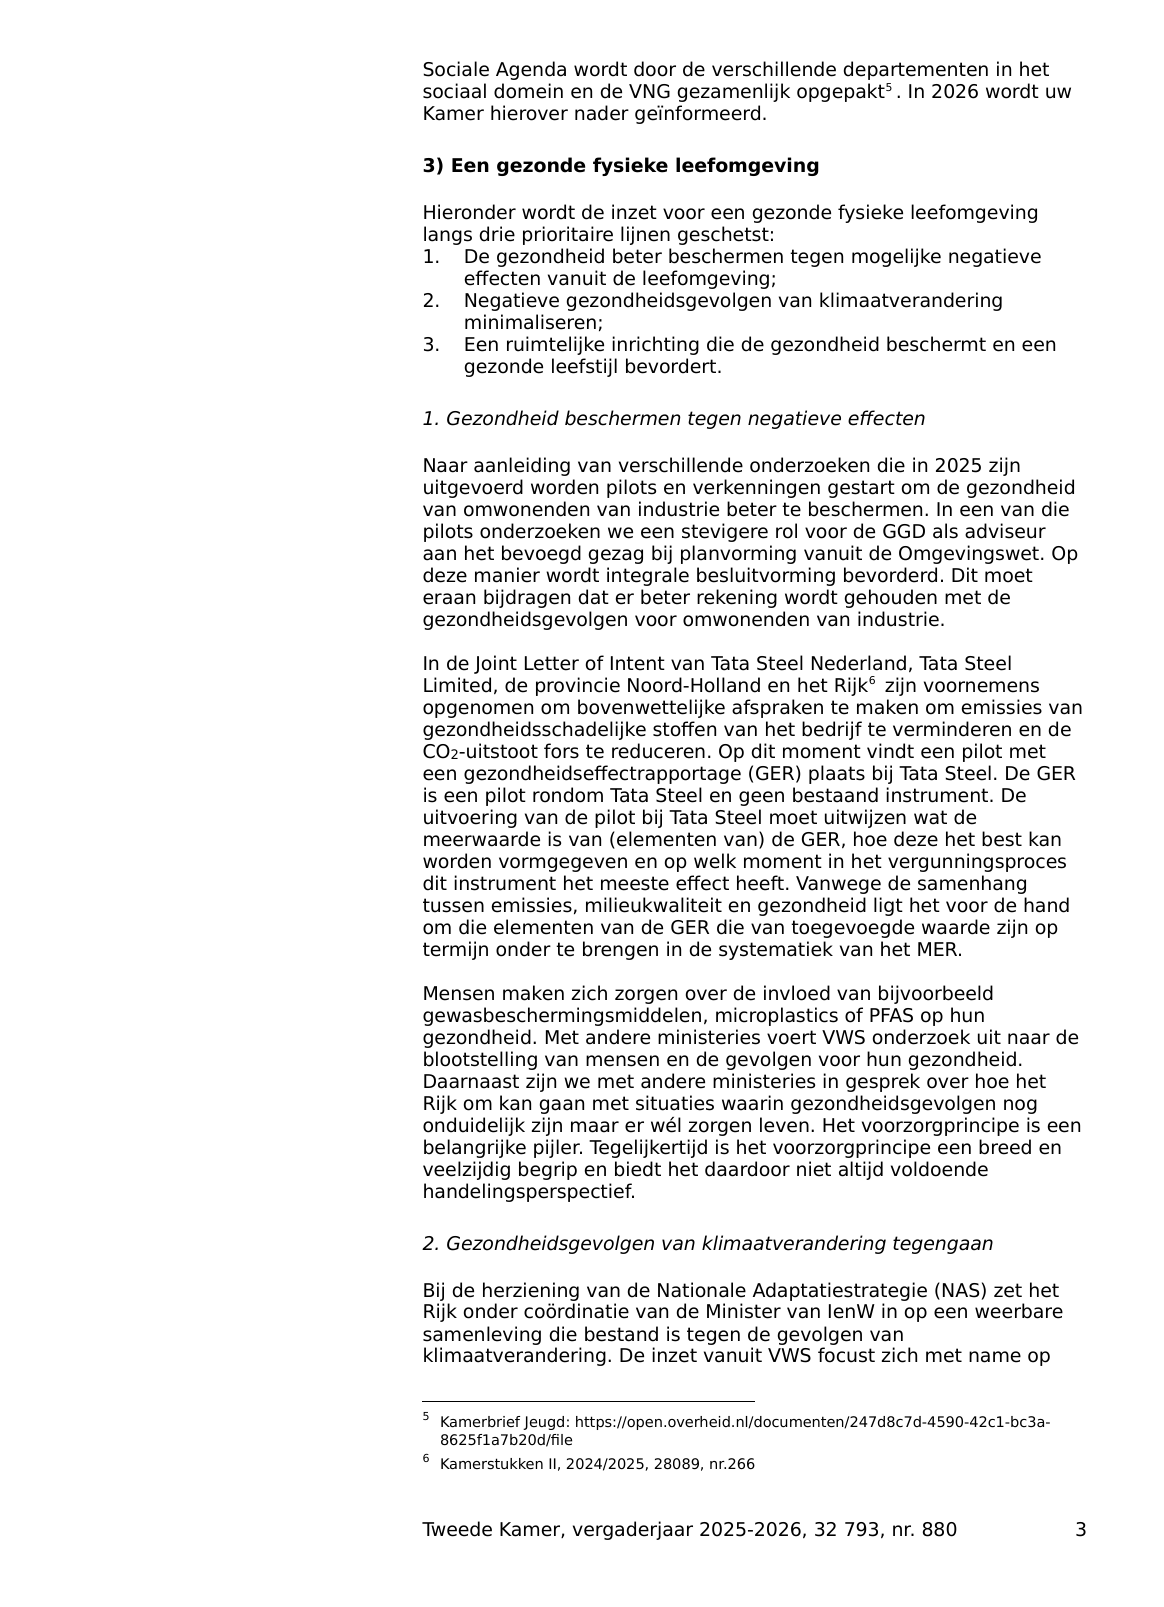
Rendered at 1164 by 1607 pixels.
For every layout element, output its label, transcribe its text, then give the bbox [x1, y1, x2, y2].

text Kamerbrief Jeugd: https://open.overheid.nl/documenten/247d8c7d-4590-42c1-bc3a-8625f1a7b20d/file [422, 1410, 1087, 1449]
text Sociale Agenda wordt door de verschillende departementen in het sociaal domein en de VNG gezamenlijk opgepakt. In 2026 wordt uw Kamer hierover nader geïnformeerd. [422, 59, 1087, 125]
text 3. Een ruimtelijke inrichting die de gezondheid beschermt en een gezonde leefstijl bevordert. [422, 334, 1087, 378]
text In de Joint Letter of Intent van Tata Steel Nederland, Tata Steel Limited, de provincie Noord-Holland en het Rijk zijn voornemens opgenomen om bovenwettelijke afspraken te maken om emissies van gezondheidsschadelijke stoffen van het bedrijf te verminderen en de CO2-uitstoot fors te reduceren. Op dit moment vindt een pilot met een gezondheidseffectrapportage (GER) plaats bij Tata Steel. De GER is een pilot rondom Tata Steel en geen bestaand instrument. De uitvoering van de pilot bij Tata Steel moet uitwijzen wat de meerwaarde is van (elementen van) de GER, hoe deze het best kan worden vormgegeven en op welk moment in het vergunningsproces dit instrument het meeste effect heeft. Vanwege de samenhang tussen emissies, milieukwaliteit en gezondheid ligt het voor de hand om die elementen van de GER die van toegevoegde waarde zijn op termijn onder te brengen in de systematiek van het MER. [422, 653, 1087, 961]
text 1. De gezondheid beter beschermen tegen mogelijke negatieve effecten vanuit de leefomgeving; [422, 246, 1087, 290]
text Kamerstukken II, 2024/2025, 28089, nr.266 [422, 1452, 1087, 1474]
text Naar aanleiding van verschillende onderzoeken die in 2025 zijn uitgevoerd worden pilots en verkenningen gestart om de gezondheid van omwonenden van industrie beter te beschermen. In een van die pilots onderzoeken we een stevigere rol voor de GGD als adviseur aan het bevoegd gezag bij planvorming vanuit de Omgevingswet. Op deze manier wordt integrale besluitvorming bevorderd. Dit moet eraan bijdragen dat er beter rekening wordt gehouden met de gezondheidsgevolgen voor omwonenden van industrie. [422, 455, 1087, 631]
text Hieronder wordt de inzet voor een gezonde fysieke leefomgeving langs drie prioritaire lijnen geschetst: [422, 202, 1087, 246]
subtitle 1. Gezondheid beschermen tegen negatieve effecten [422, 408, 1087, 430]
text Mensen maken zich zorgen over de invloed van bijvoorbeeld gewasbeschermingsmiddelen, microplastics of PFAS op hun gezondheid. Met andere ministeries voert VWS onderzoek uit naar de blootstelling van mensen en de gevolgen voor hun gezondheid. Daarnaast zijn we met andere ministeries in gesprek over hoe het Rijk om kan gaan met situaties waarin gezondheidsgevolgen nog onduidelijk zijn maar er wél zorgen leven. Het voorzorgprincipe is een belangrijke pijler. Tegelijkertijd is het voorzorgprincipe een breed en veelzijdig begrip en biedt het daardoor niet altijd voldoende handelingsperspectief. [422, 983, 1087, 1202]
text 2. Negatieve gezondheidsgevolgen van klimaatverandering minimaliseren; [422, 290, 1087, 334]
subtitle 2. Gezondheidsgevolgen van klimaatverandering tegengaan [422, 1232, 1087, 1254]
text Bij de herziening van de Nationale Adaptatiestrategie (NAS) zet het Rijk onder coördinatie van de Minister van IenW in op een weerbare samenleving die bestand is tegen de gevolgen van klimaatverandering. De inzet vanuit VWS focust zich met name op [422, 1279, 1087, 1367]
subtitle 3) Een gezonde fysieke leefomgeving [422, 155, 1087, 177]
